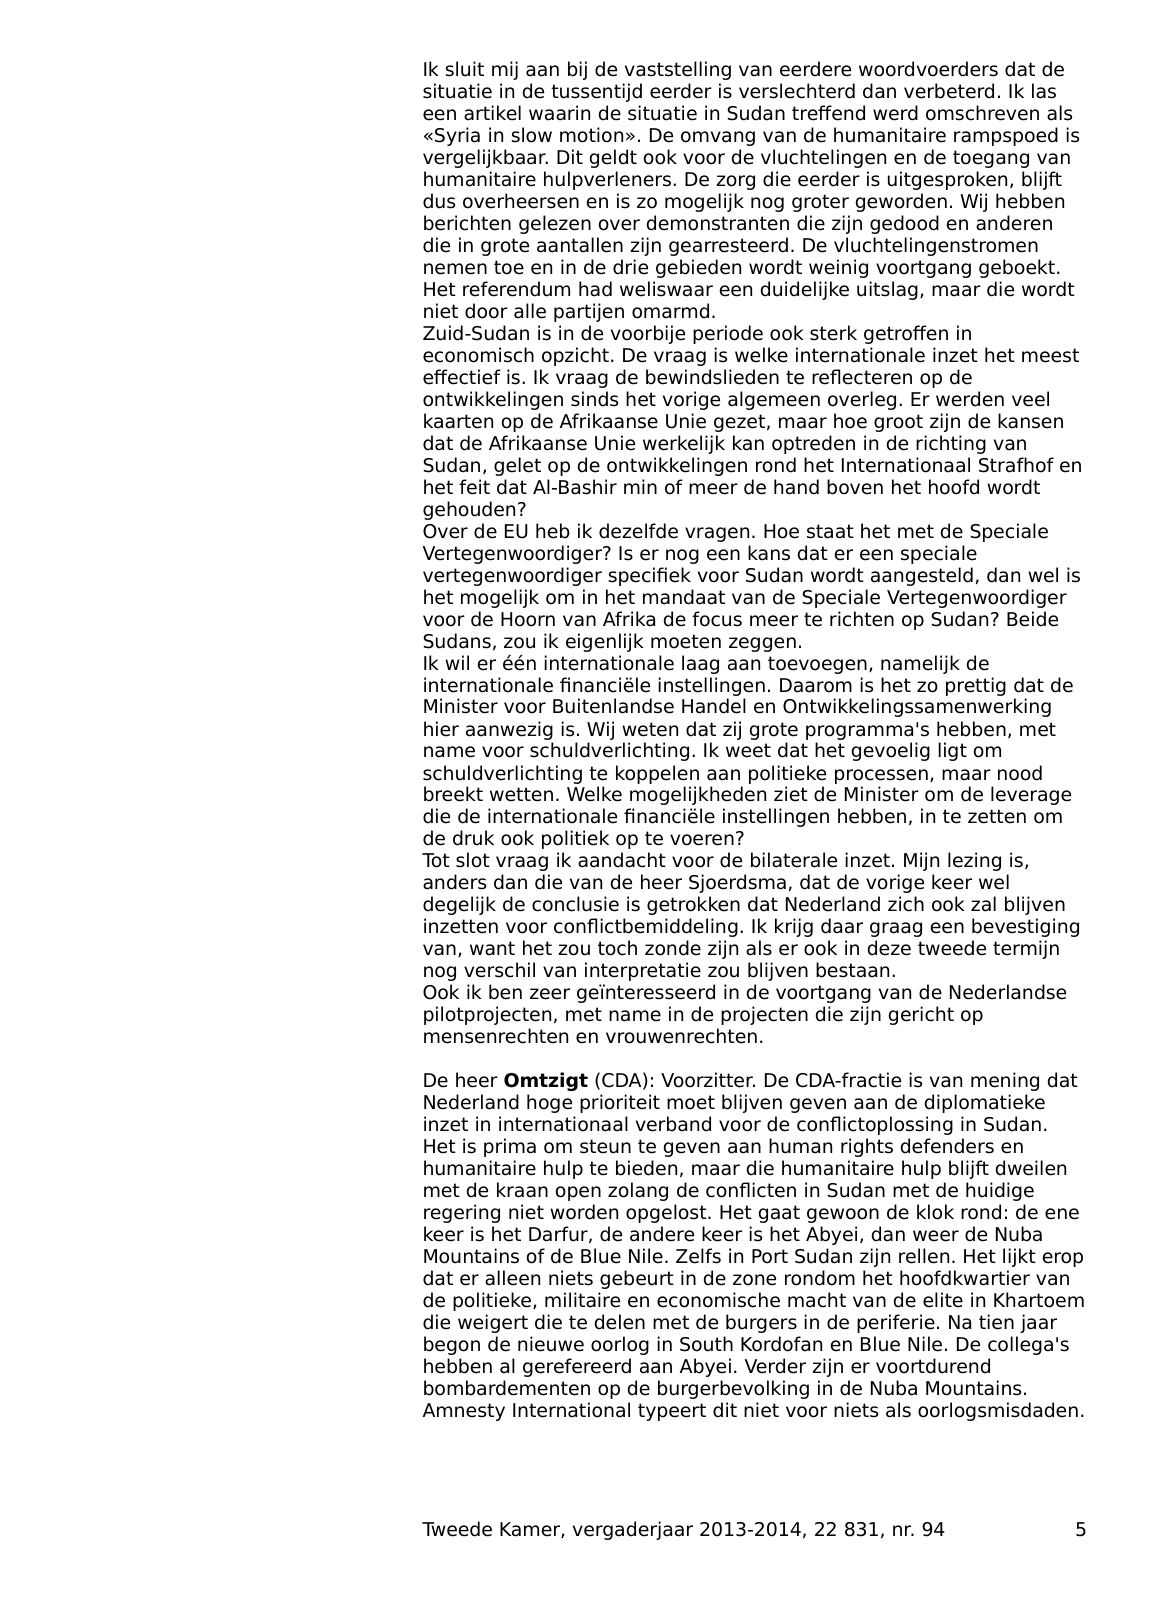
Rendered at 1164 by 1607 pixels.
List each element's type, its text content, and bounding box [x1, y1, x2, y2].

text Ik sluit mij aan bij de vaststelling van eerdere woordvoerders dat de situatie in de tussentijd eerder is verslechterd dan verbeterd. Ik las een artikel waarin de situatie in Sudan treffend werd omschreven als «Syria in slow motion». De omvang van de humanitaire rampspoed is vergelijkbaar. Dit geldt ook voor de vluchtelingen en de toegang van humanitaire hulpverleners. De zorg die eerder is uitgesproken, blijft dus overheersen en is zo mogelijk nog groter geworden. Wij hebben berichten gelezen over demonstranten die zijn gedood en anderen die in grote aantallen zijn gearresteerd. De vluchtelingenstromen nemen toe en in de drie gebieden wordt weinig voortgang geboekt. Het referendum had weliswaar een duidelijke uitslag, maar die wordt niet door alle partijen omarmd. [422, 59, 1087, 323]
text Zuid-Sudan is in de voorbije periode ook sterk getroffen in economisch opzicht. De vraag is welke internationale inzet het meest effectief is. Ik vraag de bewindslieden te reflecteren op de ontwikkelingen sinds het vorige algemeen overleg. Er werden veel kaarten op de Afrikaanse Unie gezet, maar hoe groot zijn de kansen dat de Afrikaanse Unie werkelijk kan optreden in de richting van Sudan, gelet op de ontwikkelingen rond het Internationaal Strafhof en het feit dat Al-Bashir min of meer de hand boven het hoofd wordt gehouden? [422, 323, 1087, 521]
text Over de EU heb ik dezelfde vragen. Hoe staat het met de Speciale Vertegenwoordiger? Is er nog een kans dat er een speciale vertegenwoordiger specifiek voor Sudan wordt aangesteld, dan wel is het mogelijk om in het mandaat van de Speciale Vertegenwoordiger voor de Hoorn van Afrika de focus meer te richten op Sudan? Beide Sudans, zou ik eigenlijk moeten zeggen. [422, 521, 1087, 652]
text Ook ik ben zeer geïnteresseerd in de voortgang van de Nederlandse pilotprojecten, met name in de projecten die zijn gericht op mensenrechten en vrouwenrechten. [422, 982, 1087, 1048]
text De heer Omtzigt (CDA): Voorzitter. De CDA-fractie is van mening dat Nederland hoge prioriteit moet blijven geven aan de diplomatieke inzet in internationaal verband voor de conflictoplossing in Sudan. Het is prima om steun te geven aan human rights defenders en humanitaire hulp te bieden, maar die humanitaire hulp blijft dweilen met de kraan open zolang de conflicten in Sudan met de huidige regering niet worden opgelost. Het gaat gewoon de klok rond: de ene keer is het Darfur, de andere keer is het Abyei, dan weer de Nuba Mountains of de Blue Nile. Zelfs in Port Sudan zijn rellen. Het lijkt erop dat er alleen niets gebeurt in de zone rondom het hoofdkwartier van de politieke, militaire en economische macht van de elite in Khartoem die weigert die te delen met de burgers in de periferie. Na tien jaar begon de nieuwe oorlog in South Kordofan en Blue Nile. De collega's hebben al gerefereerd aan Abyei. Verder zijn er voortdurend bombardementen op de burgerbevolking in de Nuba Mountains. Amnesty International typeert dit niet voor niets als oorlogsmisdaden. [422, 1070, 1087, 1422]
text Tot slot vraag ik aandacht voor de bilaterale inzet. Mijn lezing is, anders dan die van de heer Sjoerdsma, dat de vorige keer wel degelijk de conclusie is getrokken dat Nederland zich ook zal blijven inzetten voor conflictbemiddeling. Ik krijg daar graag een bevestiging van, want het zou toch zonde zijn als er ook in deze tweede termijn nog verschil van interpretatie zou blijven bestaan. [422, 850, 1087, 982]
text Ik wil er één internationale laag aan toevoegen, namelijk de internationale financiële instellingen. Daarom is het zo prettig dat de Minister voor Buitenlandse Handel en Ontwikkelingssamenwerking hier aanwezig is. Wij weten dat zij grote programma's hebben, met name voor schuldverlichting. Ik weet dat het gevoelig ligt om schuldverlichting te koppelen aan politieke processen, maar nood breekt wetten. Welke mogelijkheden ziet de Minister om de leverage die de internationale financiële instellingen hebben, in te zetten om de druk ook politiek op te voeren? [422, 652, 1087, 850]
